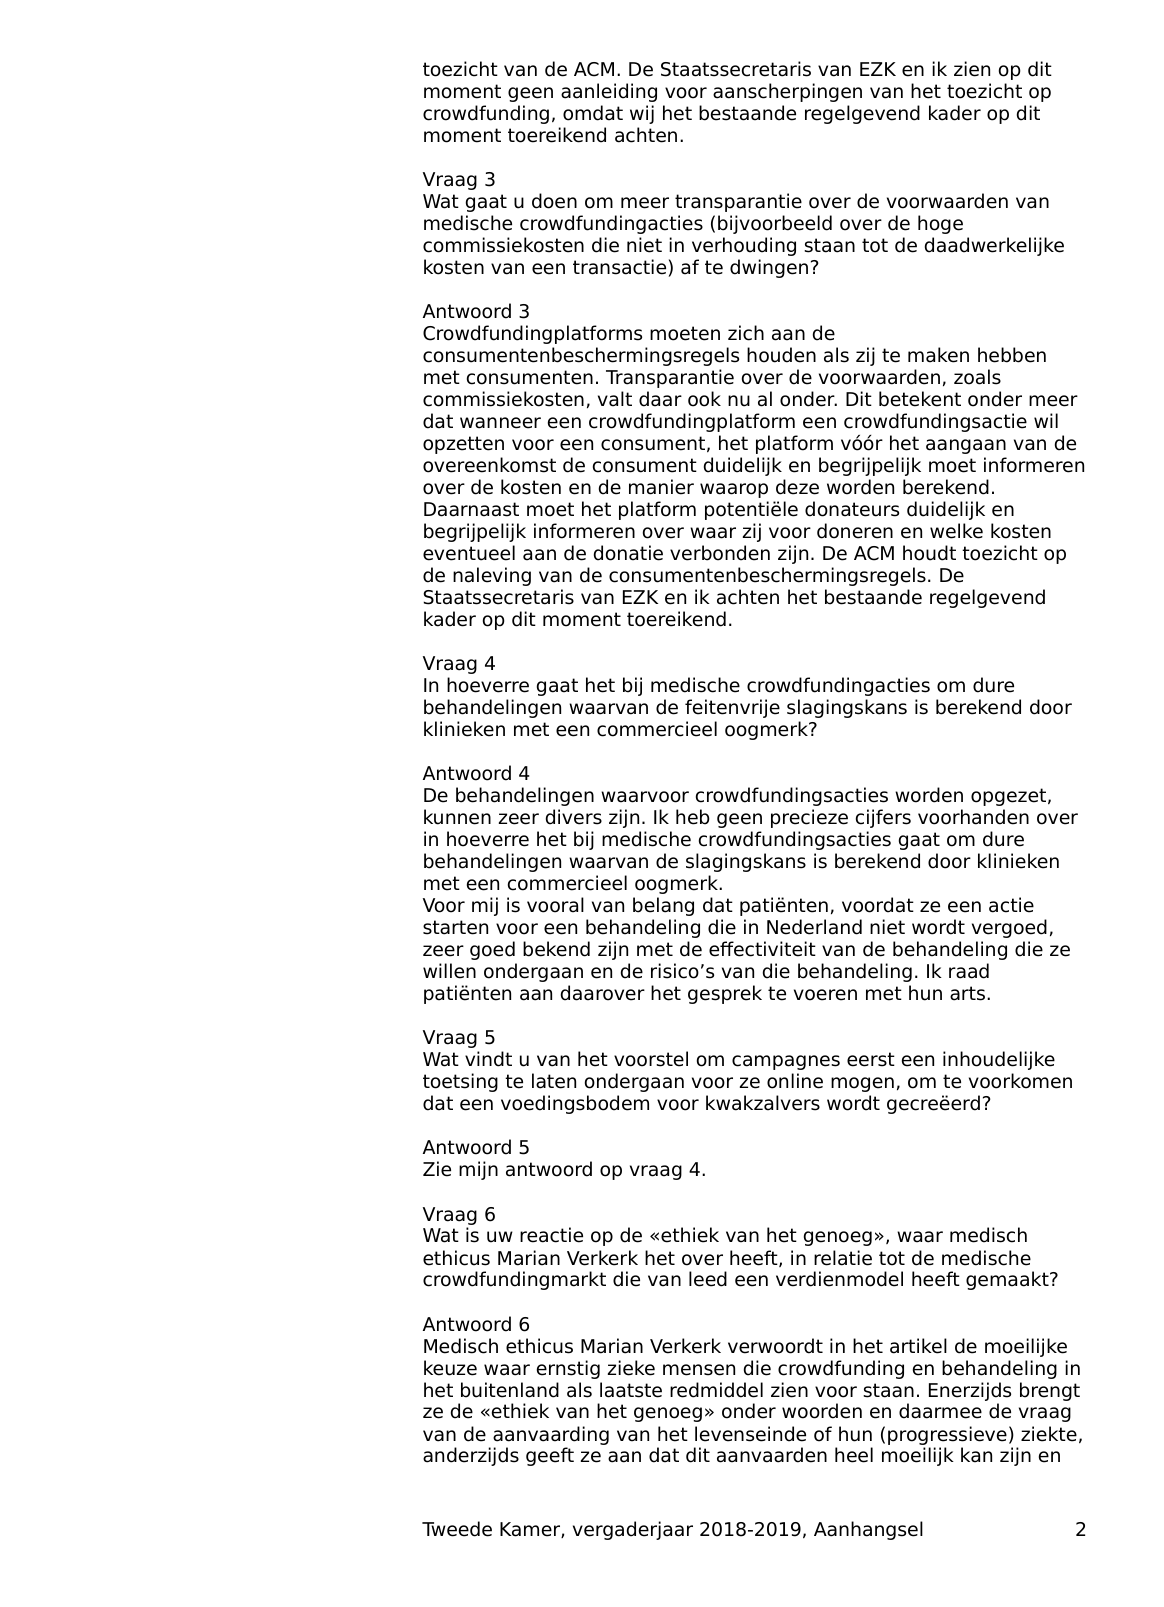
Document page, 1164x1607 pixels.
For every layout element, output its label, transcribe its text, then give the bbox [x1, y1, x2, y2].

text Antwoord 5 [422, 1137, 1087, 1159]
text Vraag 4 [422, 653, 1087, 675]
text Antwoord 3 [422, 301, 1087, 323]
text Wat is uw reactie op de «ethiek van het genoeg», waar medisch ethicus Marian Verkerk het over heeft, in relatie tot de medische crowdfundingmarkt die van leed een verdienmodel heeft gemaakt? [422, 1225, 1087, 1291]
text De behandelingen waarvoor crowdfundingsacties worden opgezet, kunnen zeer divers zijn. Ik heb geen precieze cijfers voorhanden over in hoeverre het bij medische crowdfundingsacties gaat om dure behandelingen waarvan de slagingskans is berekend door klinieken met een commercieel oogmerk. [422, 785, 1087, 895]
text Crowdfundingplatforms moeten zich aan de consumentenbeschermingsregels houden als zij te maken hebben met consumenten. Transparantie over de voorwaarden, zoals commissiekosten, valt daar ook nu al onder. Dit betekent onder meer dat wanneer een crowdfundingplatform een crowdfundingsactie wil opzetten voor een consument, het platform vóór het aangaan van de overeenkomst de consument duidelijk en begrijpelijk moet informeren over de kosten en de manier waarop deze worden berekend. Daarnaast moet het platform potentiële donateurs duidelijk en begrijpelijk informeren over waar zij voor doneren en welke kosten eventueel aan de donatie verbonden zijn. De ACM houdt toezicht op de naleving van de consumentenbeschermingsregels. De Staatssecretaris van EZK en ik achten het bestaande regelgevend kader op dit moment toereikend. [422, 323, 1087, 631]
text Wat gaat u doen om meer transparantie over de voorwaarden van medische crowdfundingacties (bijvoorbeeld over de hoge commissiekosten die niet in verhouding staan tot de daadwerkelijke kosten van een transactie) af te dwingen? [422, 191, 1087, 279]
text Wat vindt u van het voorstel om campagnes eerst een inhoudelijke toetsing te laten ondergaan voor ze online mogen, om te voorkomen dat een voedingsbodem voor kwakzalvers wordt gecreëerd? [422, 1049, 1087, 1115]
text Voor mij is vooral van belang dat patiënten, voordat ze een actie starten voor een behandeling die in Nederland niet wordt vergoed, zeer goed bekend zijn met de effectiviteit van de behandeling die ze willen ondergaan en de risico’s van die behandeling. Ik raad patiënten aan daarover het gesprek te voeren met hun arts. [422, 895, 1087, 1005]
text Vraag 3 [422, 169, 1087, 191]
text toezicht van de ACM. De Staatssecretaris van EZK en ik zien op dit moment geen aanleiding voor aanscherpingen van het toezicht op crowdfunding, omdat wij het bestaande regelgevend kader op dit moment toereikend achten. [422, 59, 1087, 147]
text Antwoord 6 [422, 1313, 1087, 1336]
text Vraag 6 [422, 1203, 1087, 1225]
text Vraag 5 [422, 1027, 1087, 1049]
text Medisch ethicus Marian Verkerk verwoordt in het artikel de moeilijke keuze waar ernstig zieke mensen die crowdfunding en behandeling in het buitenland als laatste redmiddel zien voor staan. Enerzijds brengt ze de «ethiek van het genoeg» onder woorden en daarmee de vraag van de aanvaarding van het levenseinde of hun (progressieve) ziekte, anderzijds geeft ze aan dat dit aanvaarden heel moeilijk kan zijn en [422, 1336, 1087, 1467]
text In hoeverre gaat het bij medische crowdfundingacties om dure behandelingen waarvan de feitenvrije slagingskans is berekend door klinieken met een commercieel oogmerk? [422, 675, 1087, 741]
text Zie mijn antwoord op vraag 4. [422, 1159, 1087, 1181]
text Antwoord 4 [422, 763, 1087, 785]
